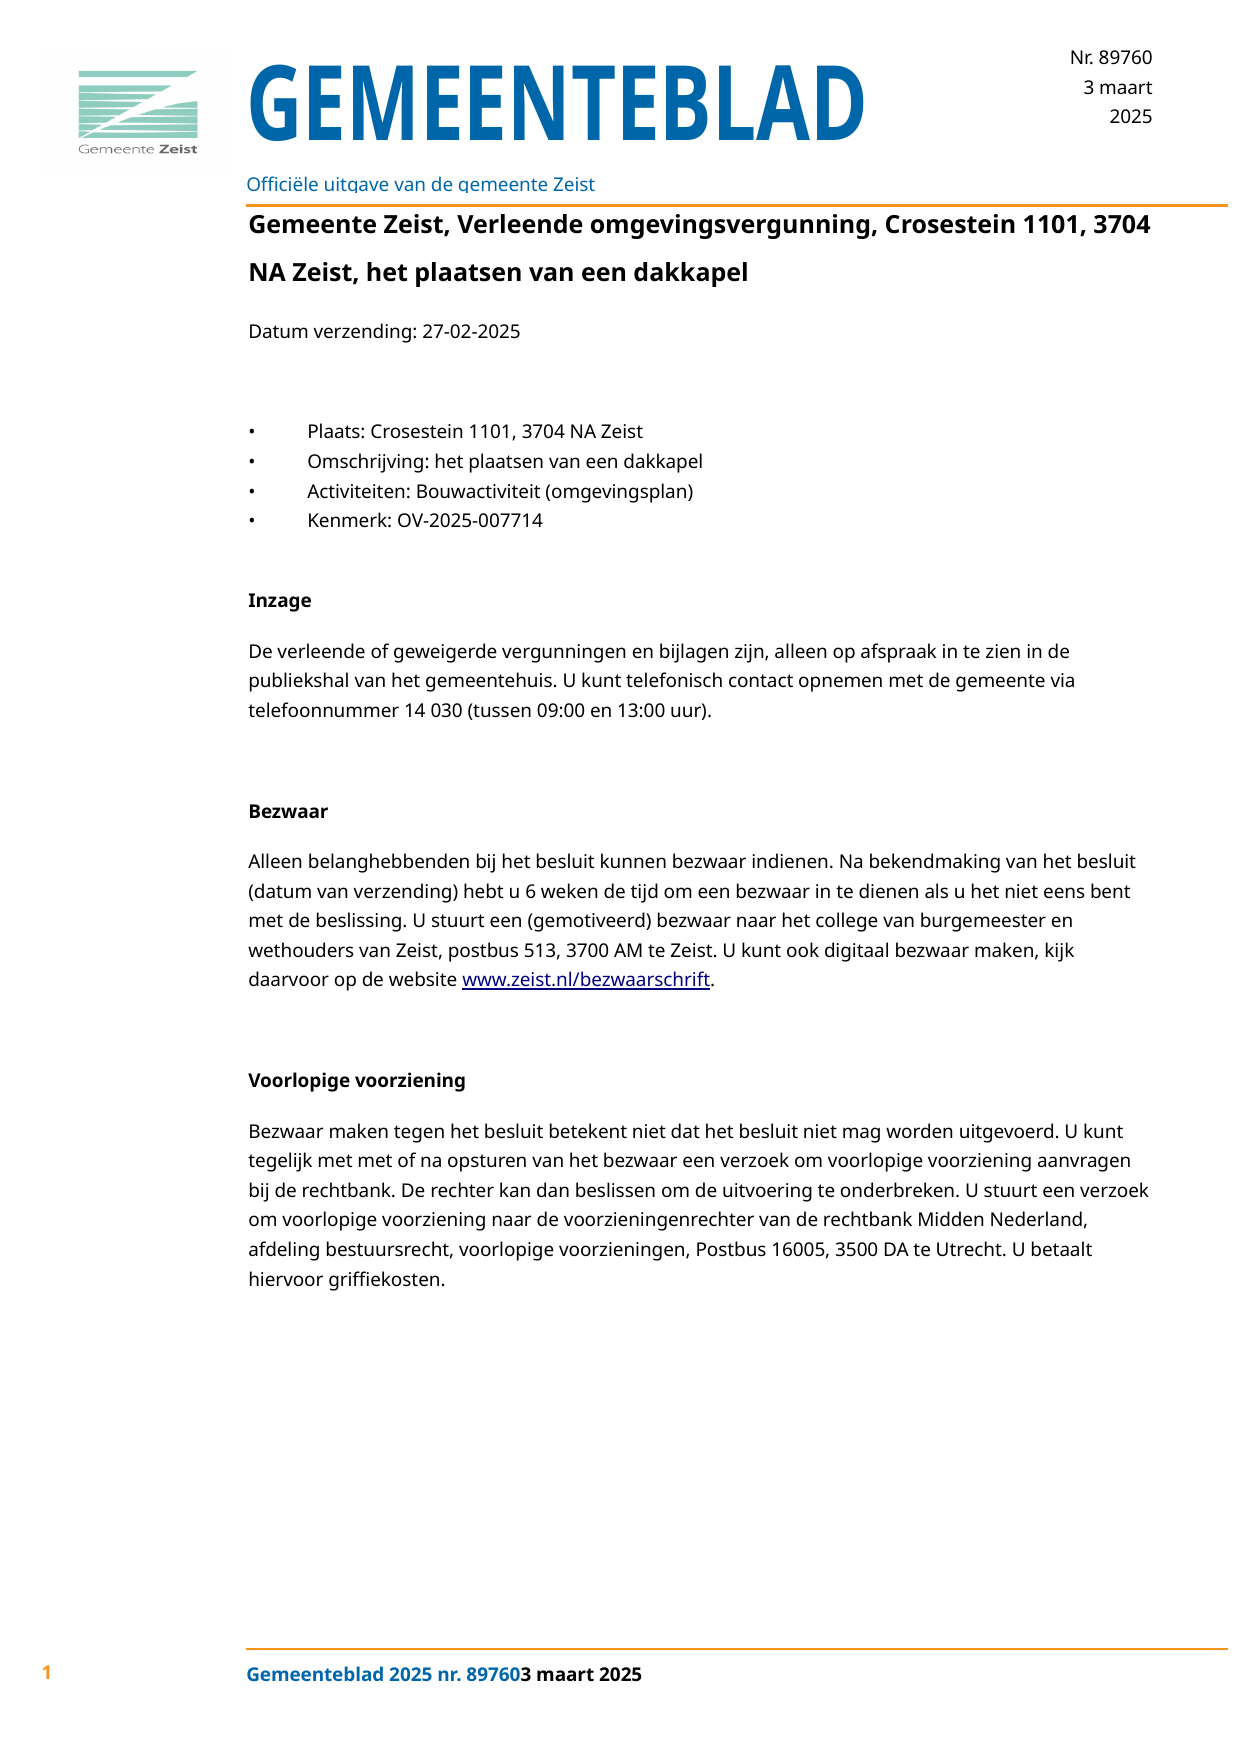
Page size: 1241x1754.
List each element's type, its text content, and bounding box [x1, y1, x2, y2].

text Bezwaar maken tegen het besluit betekent niet dat het besluit niet mag worden uitgevoerd. U kunt tegelijk met met of na opsturen van het bezwaar een verzoek om voorlopige voorziening aanvragen bij de rechtbank. De rechter kan dan beslissen om de uitvoering te onderbreken. U stuurt een verzoek om voorlopige voorziening naar de voorzieningenrechter van de rechtbank Midden Nederland, afdeling bestuursrecht, voorlopige voorzieningen, Postbus 16005, 3500 DA te Utrecht. U betaalt hiervoor griffiekosten. [248, 1118, 1152, 1292]
picture [41, 47, 231, 172]
list Activiteiten: Bouwactiviteit (omgevingsplan) [248, 478, 1152, 504]
text Bezwaar [248, 798, 1152, 824]
text Alleen belanghebbenden bij het besluit kunnen bezwaar indienen. Na bekendmaking van het besluit (datum van verzending) hebt u 6 weken de tijd om een bezwaar in te dienen als u het niet eens bent met de beslissing. U stuurt een (gemotiveerd) bezwaar naar het college van burgemeester en wethouders van Zeist, postbus 513, 3700 AM te Zeist. U kunt ook digitaal bezwaar maken, kijk daarvoor op de website www.zeist.nl/bezwaarschrift. [248, 848, 1152, 992]
list Plaats: Crosestein 1101, 3704 NA Zeist [248, 419, 1152, 444]
text De verleende of geweigerde vergunningen en bijlagen zijn, alleen op afspraak in te zien in de publiekshal van het gemeentehuis. U kunt telefonisch contact opnemen met de gemeente via telefoonnummer 14 030 (tussen 09:00 en 13:00 uur). [248, 638, 1152, 723]
text Gemeente Zeist, Verleende omgevingsvergunning, Crosestein 1101, 3704 NA Zeist, het plaatsen van een dakkapel [248, 207, 1152, 288]
text Inzage [248, 587, 1152, 613]
list Kenmerk: OV-2025-007714 [248, 507, 1152, 533]
text Datum verzending: 27-02-2025 [248, 318, 1152, 344]
text Voorlopige voorziening [248, 1067, 1152, 1093]
list Omschrijving: het plaatsen van een dakkapel [248, 448, 1152, 474]
